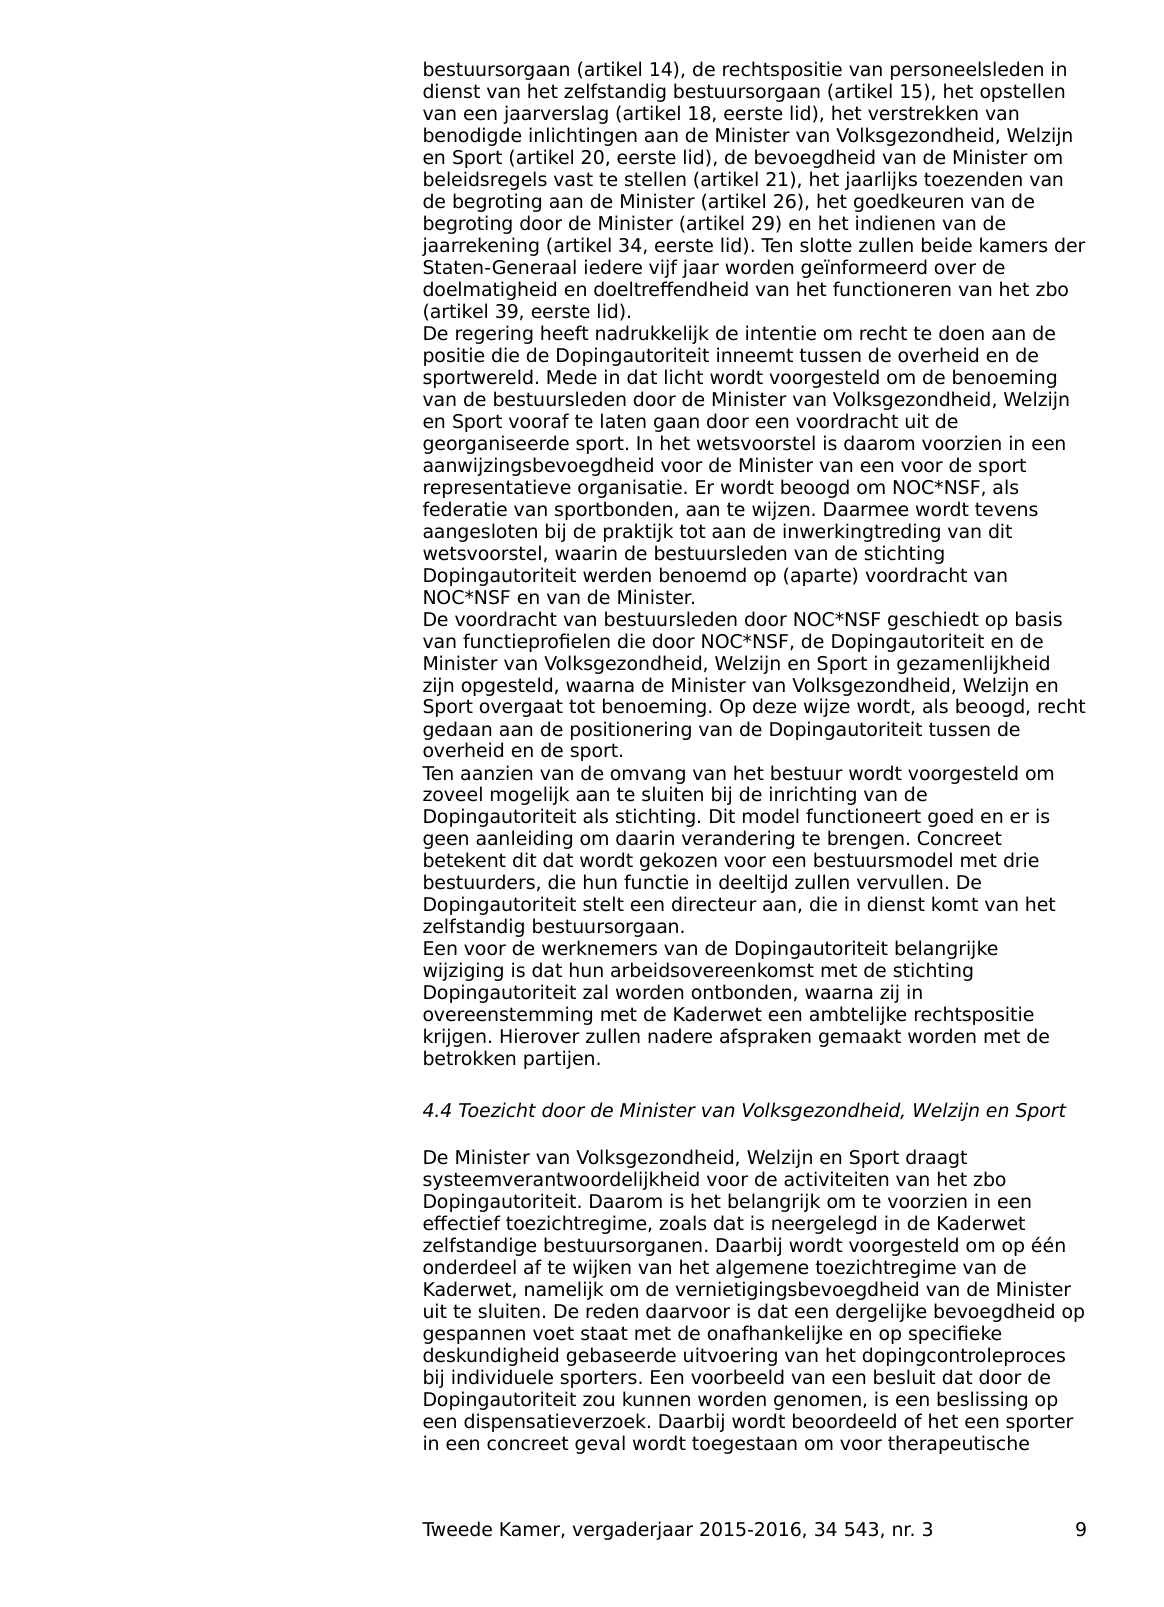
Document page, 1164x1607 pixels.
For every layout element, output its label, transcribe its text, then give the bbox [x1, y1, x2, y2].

text Een voor de werknemers van de Dopingautoriteit belangrijke wijziging is dat hun arbeidsovereenkomst met de stichting Dopingautoriteit zal worden ontbonden, waarna zij in overeenstemming met de Kaderwet een ambtelijke rechtspositie krijgen. Hierover zullen nadere afspraken gemaakt worden met de betrokken partijen. [422, 938, 1087, 1070]
text Ten aanzien van de omvang van het bestuur wordt voorgesteld om zoveel mogelijk aan te sluiten bij de inrichting van de Dopingautoriteit als stichting. Dit model functioneert goed en er is geen aanleiding om daarin verandering te brengen. Concreet betekent dit dat wordt gekozen voor een bestuursmodel met drie bestuurders, die hun functie in deeltijd zullen vervullen. De Dopingautoriteit stelt een directeur aan, die in dienst komt van het zelfstandig bestuursorgaan. [422, 762, 1087, 938]
text De Minister van Volksgezondheid, Welzijn en Sport draagt systeemverantwoordelijkheid voor de activiteiten van het zbo Dopingautoriteit. Daarom is het belangrijk om te voorzien in een effectief toezichtregime, zoals dat is neergelegd in de Kaderwet zelfstandige bestuursorganen. Daarbij wordt voorgesteld om op één onderdeel af te wijken van het algemene toezichtregime van de Kaderwet, namelijk om de vernietigingsbevoegdheid van de Minister uit te sluiten. De reden daarvoor is dat een dergelijke bevoegdheid op gespannen voet staat met de onafhankelijke en op specifieke deskundigheid gebaseerde uitvoering van het dopingcontroleproces bij individuele sporters. Een voorbeeld van een besluit dat door de Dopingautoriteit zou kunnen worden genomen, is een beslissing op een dispensatieverzoek. Daarbij wordt beoordeeld of het een sporter in een concreet geval wordt toegestaan om voor therapeutische [422, 1147, 1087, 1455]
subtitle 4.4 Toezicht door de Minister van Volksgezondheid, Welzijn en Sport [422, 1100, 1087, 1122]
text De regering heeft nadrukkelijk de intentie om recht te doen aan de positie die de Dopingautoriteit inneemt tussen de overheid en de sportwereld. Mede in dat licht wordt voorgesteld om de benoeming van de bestuursleden door de Minister van Volksgezondheid, Welzijn en Sport vooraf te laten gaan door een voordracht uit de georganiseerde sport. In het wetsvoorstel is daarom voorzien in een aanwijzingsbevoegdheid voor de Minister van een voor de sport representatieve organisatie. Er wordt beoogd om NOC*NSF, als federatie van sportbonden, aan te wijzen. Daarmee wordt tevens aangesloten bij de praktijk tot aan de inwerkingtreding van dit wetsvoorstel, waarin de bestuursleden van de stichting Dopingautoriteit werden benoemd op (aparte) voordracht van NOC*NSF en van de Minister. [422, 323, 1087, 608]
text De voordracht van bestuursleden door NOC*NSF geschiedt op basis van functieprofielen die door NOC*NSF, de Dopingautoriteit en de Minister van Volksgezondheid, Welzijn en Sport in gezamenlijkheid zijn opgesteld, waarna de Minister van Volksgezondheid, Welzijn en Sport overgaat tot benoeming. Op deze wijze wordt, als beoogd, recht gedaan aan de positionering van de Dopingautoriteit tussen de overheid en de sport. [422, 608, 1087, 762]
text bestuursorgaan (artikel 14), de rechtspositie van personeelsleden in dienst van het zelfstandig bestuursorgaan (artikel 15), het opstellen van een jaarverslag (artikel 18, eerste lid), het verstrekken van benodigde inlichtingen aan de Minister van Volksgezondheid, Welzijn en Sport (artikel 20, eerste lid), de bevoegdheid van de Minister om beleidsregels vast te stellen (artikel 21), het jaarlijks toezenden van de begroting aan de Minister (artikel 26), het goedkeuren van de begroting door de Minister (artikel 29) en het indienen van de jaarrekening (artikel 34, eerste lid). Ten slotte zullen beide kamers der Staten-Generaal iedere vijf jaar worden geïnformeerd over de doelmatigheid en doeltreffendheid van het functioneren van het zbo (artikel 39, eerste lid). [422, 59, 1087, 323]
